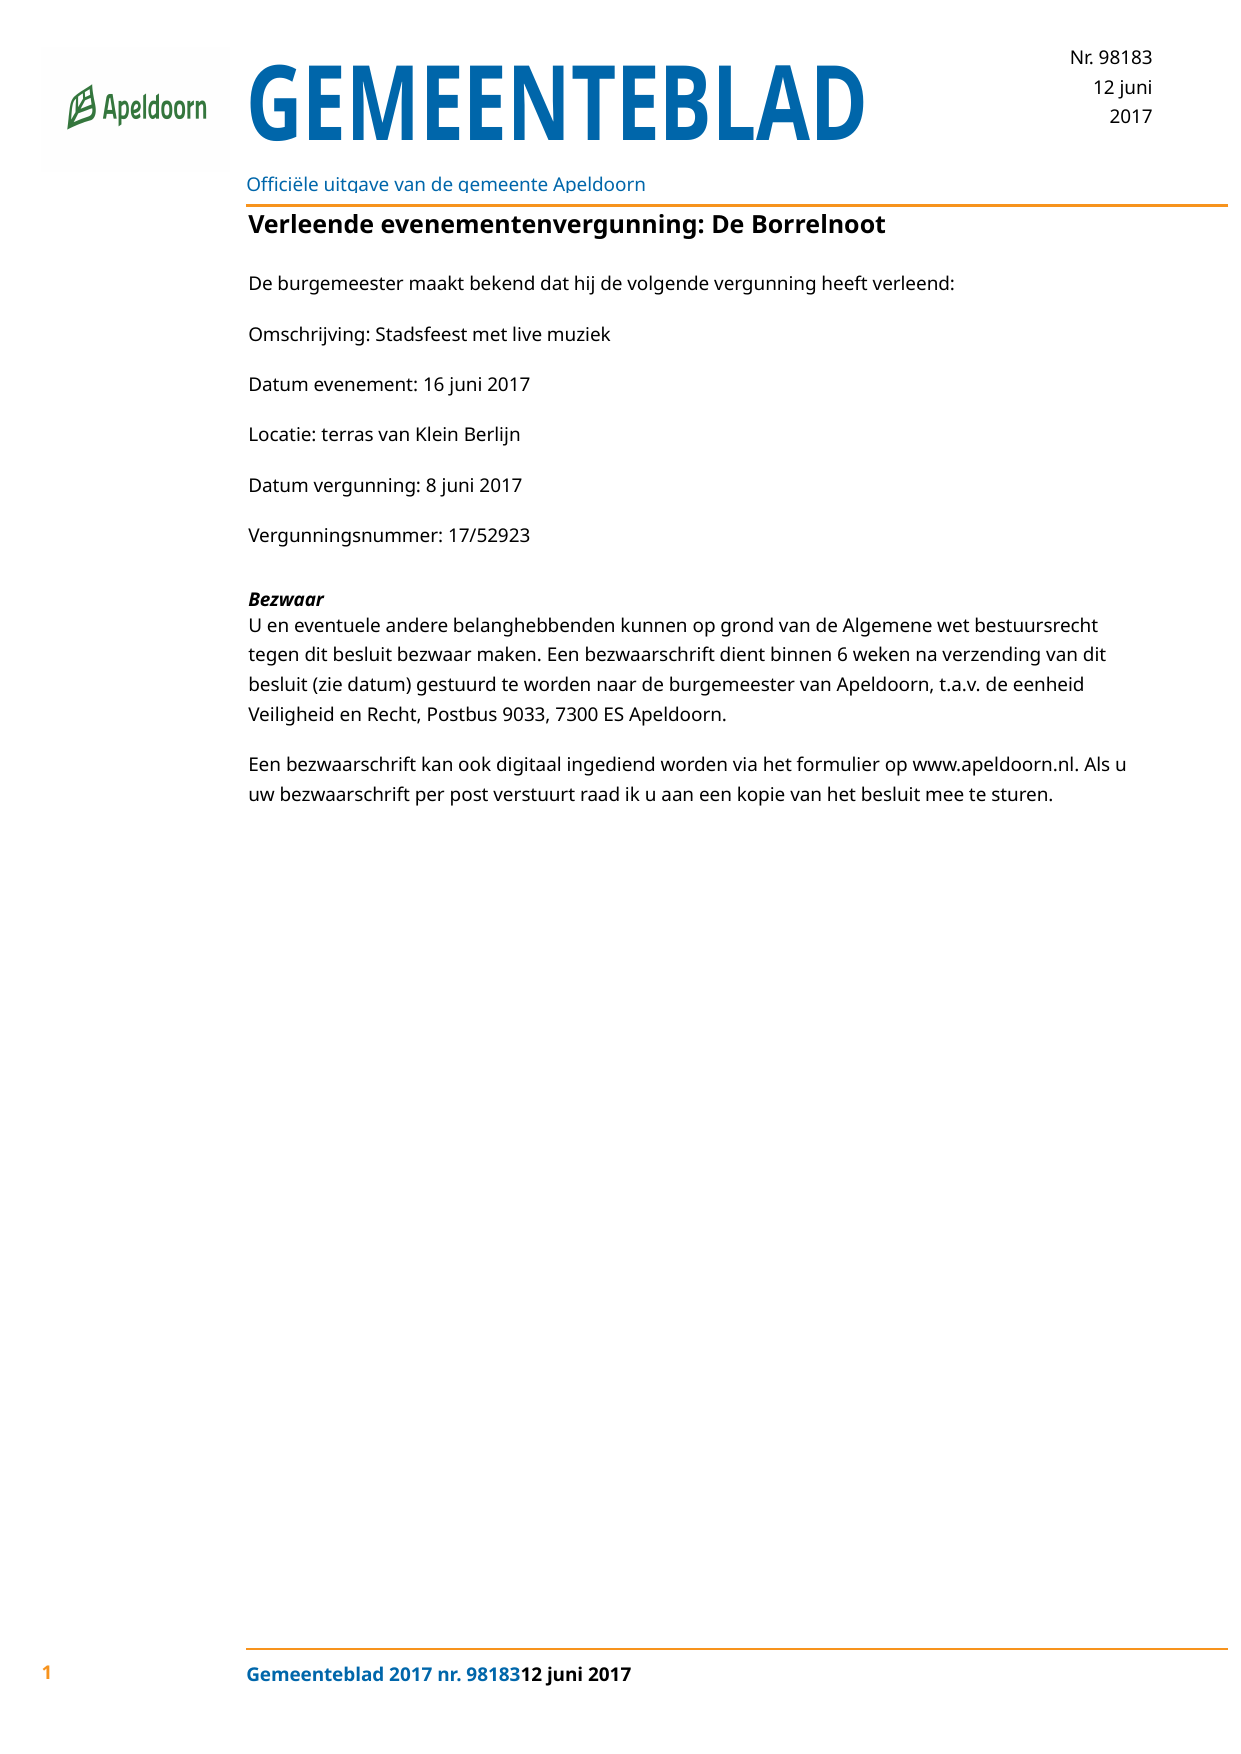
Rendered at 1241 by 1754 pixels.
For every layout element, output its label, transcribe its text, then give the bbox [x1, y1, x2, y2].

text Omschrijving: Stadsfeest met live muziek [248, 321, 1152, 346]
text Datum evenement: 16 juni 2017 [248, 371, 1152, 397]
picture [41, 47, 231, 172]
text Locatie: terras van Klein Berlijn [248, 422, 1152, 447]
text Bezwaar [248, 586, 1152, 612]
text Vergunningsnummer: 17/52923 [248, 522, 1152, 548]
text U en eventuele andere belanghebbenden kunnen op grond van de Algemene wet bestuursrecht tegen dit besluit bezwaar maken. Een bezwaarschrift dient binnen 6 weken na verzending van dit besluit (zie datum) gestuurd te worden naar de burgemeester van Apeldoorn, t.a.v. de eenheid Veiligheid en Recht, Postbus 9033, 7300 ES Apeldoorn. [248, 612, 1152, 727]
text Datum vergunning: 8 juni 2017 [248, 472, 1152, 498]
text De burgemeester maakt bekend dat hij de volgende vergunning heeft verleend: [248, 270, 1152, 296]
text Verleende evenementenvergunning: De Borrelnoot [248, 207, 1152, 241]
text Een bezwaarschrift kan ook digitaal ingediend worden via het formulier op www.apeldoorn.nl. Als u uw bezwaarschrift per post verstuurt raad ik u aan een kopie van het besluit mee te sturen. [248, 751, 1152, 807]
